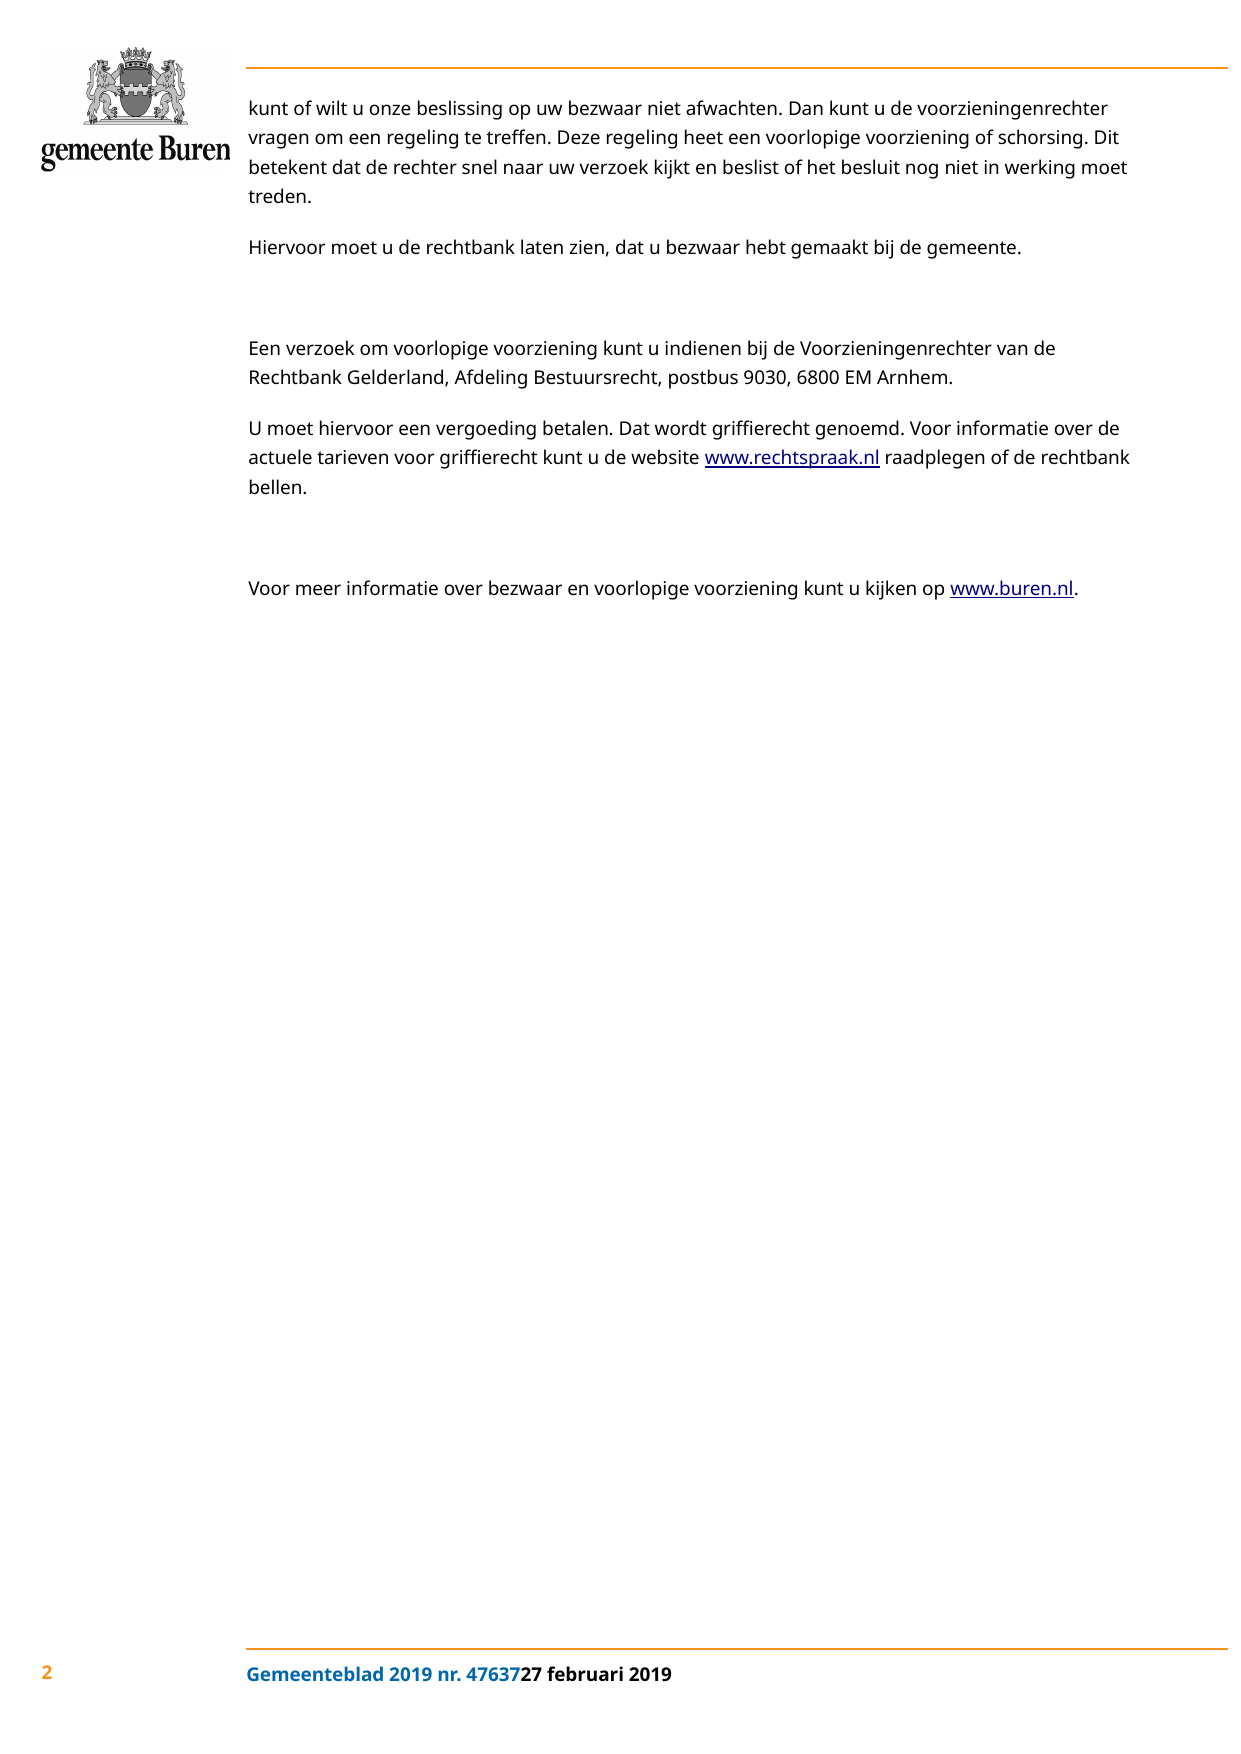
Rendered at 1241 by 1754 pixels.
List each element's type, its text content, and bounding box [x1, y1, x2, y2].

text kunt of wilt u onze beslissing op uw bezwaar niet afwachten. Dan kunt u de voorzieningenrechter vragen om een regeling te treffen. Deze regeling heet een voorlopige voorziening of schorsing. Dit betekent dat de rechter snel naar uw verzoek kijkt en beslist of het besluit nog niet in werking moet treden. [248, 95, 1152, 209]
text Hiervoor moet u de rechtbank laten zien, dat u bezwaar hebt gemaakt bij de gemeente. [248, 234, 1152, 260]
picture [41, 47, 231, 172]
text U moet hiervoor een vergoeding betalen. Dat wordt griffierecht genoemd. Voor informatie over de actuele tarieven voor griffierecht kunt u de website www.rechtspraak.nl raadplegen of de rechtbank bellen. [248, 415, 1152, 500]
text Voor meer informatie over bezwaar en voorlopige voorziening kunt u kijken op www.buren.nl. [248, 575, 1152, 601]
text Een verzoek om voorlopige voorziening kunt u indienen bij de Voorzieningenrechter van de Rechtbank Gelderland, Afdeling Bestuursrecht, postbus 9030, 6800 EM Arnhem. [248, 335, 1152, 390]
